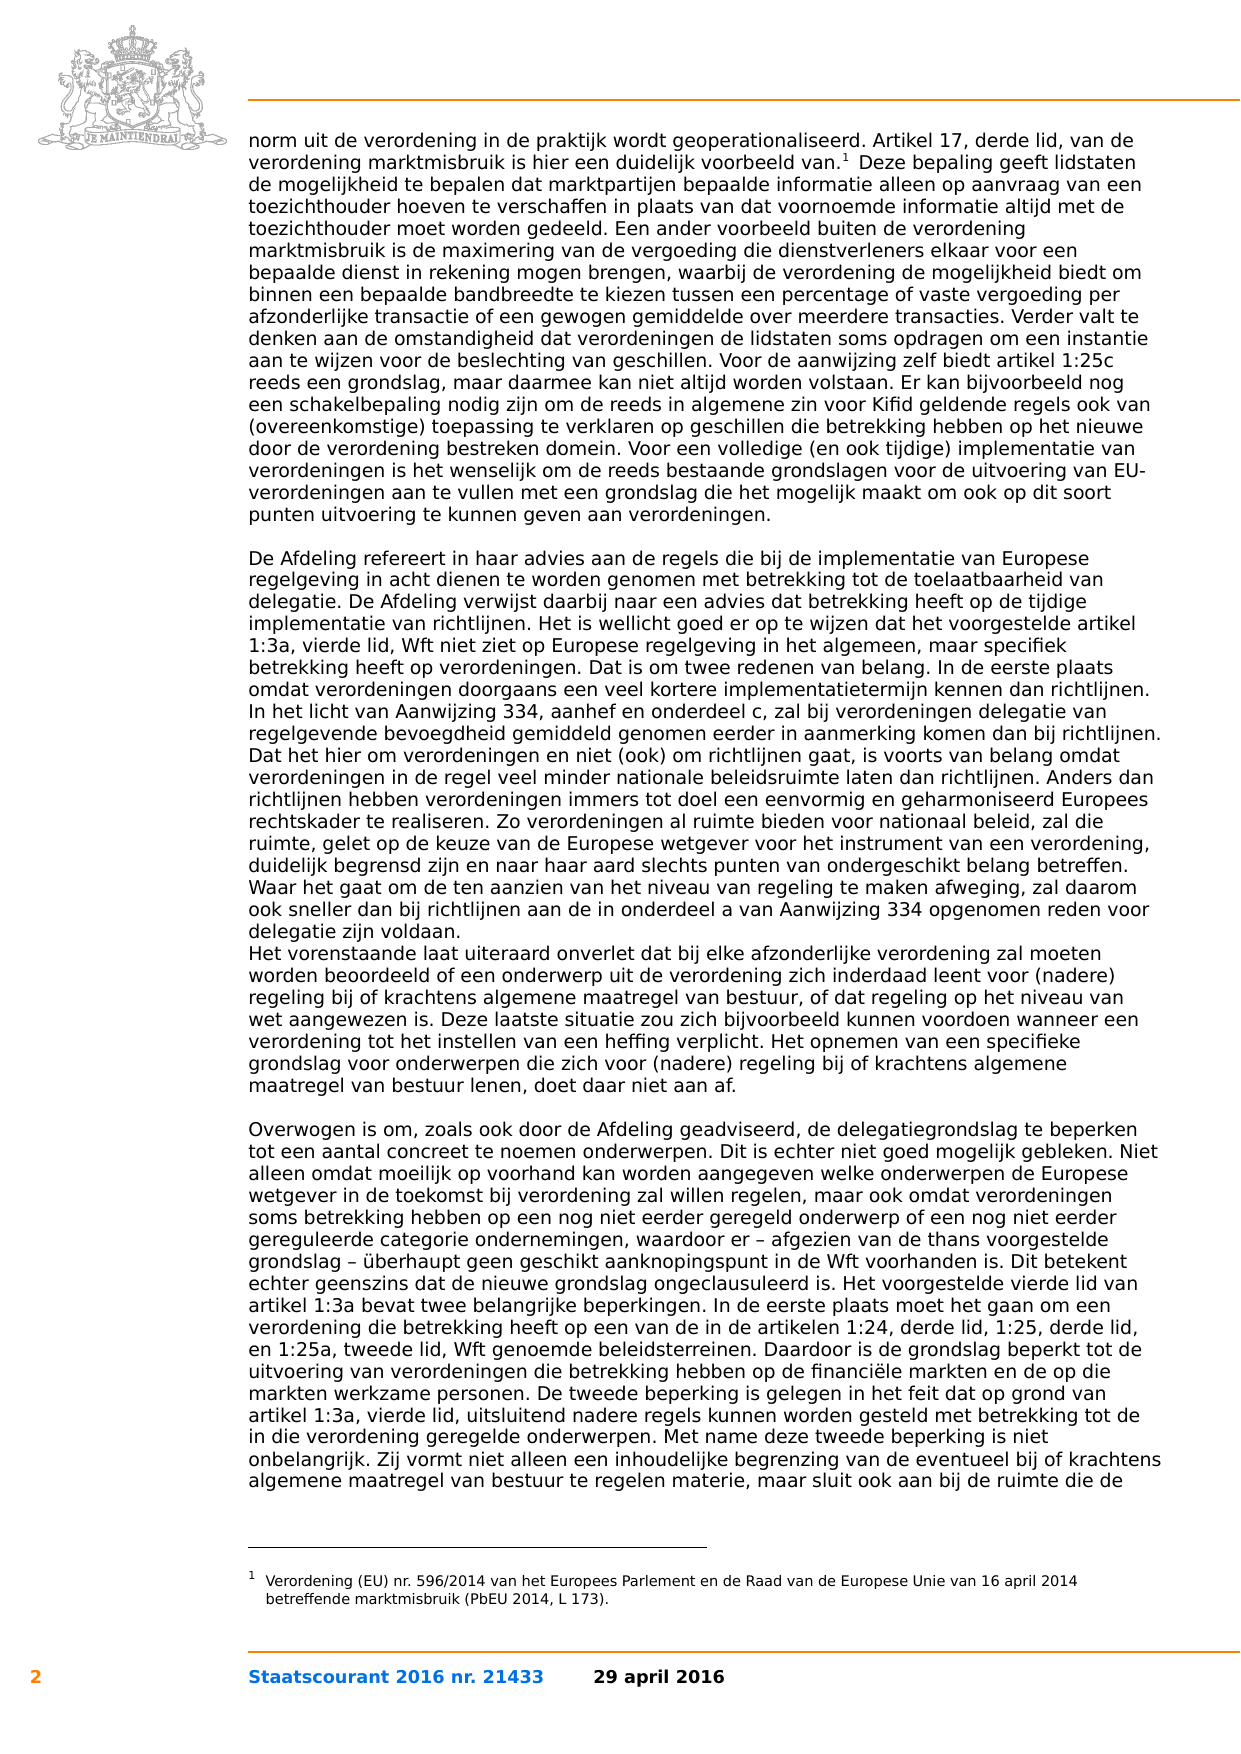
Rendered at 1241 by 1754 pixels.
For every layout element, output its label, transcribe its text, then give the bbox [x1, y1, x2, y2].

picture [38, 25, 227, 150]
text Verordening (EU) nr. 596/2014 van het Europees Parlement en de Raad van de Europese Unie van 16 april 2014 betreffende marktmisbruik (PbEU 2014, L 173). [248, 1569, 1163, 1608]
text norm uit de verordening in de praktijk wordt geoperationaliseerd. Artikel 17, derde lid, van de verordening marktmisbruik is hier een duidelijk voorbeeld van. Deze bepaling geeft lidstaten de mogelijkheid te bepalen dat marktpartijen bepaalde informatie alleen op aanvraag van een toezichthouder hoeven te verschaffen in plaats van dat voornoemde informatie altijd met de toezichthouder moet worden gedeeld. Een ander voorbeeld buiten de verordening marktmisbruik is de maximering van de vergoeding die dienstverleners elkaar voor een bepaalde dienst in rekening mogen brengen, waarbij de verordening de mogelijkheid biedt om binnen een bepaalde bandbreedte te kiezen tussen een percentage of vaste vergoeding per afzonderlijke transactie of een gewogen gemiddelde over meerdere transacties. Verder valt te denken aan de omstandigheid dat verordeningen de lidstaten soms opdragen om een instantie aan te wijzen voor de beslechting van geschillen. Voor de aanwijzing zelf biedt artikel 1:25c reeds een grondslag, maar daarmee kan niet altijd worden volstaan. Er kan bijvoorbeeld nog een schakelbepaling nodig zijn om de reeds in algemene zin voor Kifid geldende regels ook van (overeenkomstige) toepassing te verklaren op geschillen die betrekking hebben op het nieuwe door de verordening bestreken domein. Voor een volledige (en ook tijdige) implementatie van verordeningen is het wenselijk om de reeds bestaande grondslagen voor de uitvoering van EU-verordeningen aan te vullen met een grondslag die het mogelijk maakt om ook op dit soort punten uitvoering te kunnen geven aan verordeningen. [248, 130, 1163, 526]
text Overwogen is om, zoals ook door de Afdeling geadviseerd, de delegatiegrondslag te beperken tot een aantal concreet te noemen onderwerpen. Dit is echter niet goed mogelijk gebleken. Niet alleen omdat moeilijk op voorhand kan worden aangegeven welke onderwerpen de Europese wetgever in de toekomst bij verordening zal willen regelen, maar ook omdat verordeningen soms betrekking hebben op een nog niet eerder geregeld onderwerp of een nog niet eerder gereguleerde categorie ondernemingen, waardoor er – afgezien van de thans voorgestelde grondslag – überhaupt geen geschikt aanknopingspunt in de Wft voorhanden is. Dit betekent echter geenszins dat de nieuwe grondslag ongeclausuleerd is. Het voorgestelde vierde lid van artikel 1:3a bevat twee belangrijke beperkingen. In de eerste plaats moet het gaan om een verordening die betrekking heeft op een van de in de artikelen 1:24, derde lid, 1:25, derde lid, en 1:25a, tweede lid, Wft genoemde beleidsterreinen. Daardoor is de grondslag beperkt tot de uitvoering van verordeningen die betrekking hebben op de financiële markten en de op die markten werkzame personen. De tweede beperking is gelegen in het feit dat op grond van artikel 1:3a, vierde lid, uitsluitend nadere regels kunnen worden gesteld met betrekking tot de in die verordening geregelde onderwerpen. Met name deze tweede beperking is niet onbelangrijk. Zij vormt niet alleen een inhoudelijke begrenzing van de eventueel bij of krachtens algemene maatregel van bestuur te regelen materie, maar sluit ook aan bij de ruimte die de [248, 1119, 1163, 1492]
text De Afdeling refereert in haar advies aan de regels die bij de implementatie van Europese regelgeving in acht dienen te worden genomen met betrekking tot de toelaatbaarheid van delegatie. De Afdeling verwijst daarbij naar een advies dat betrekking heeft op de tijdige implementatie van richtlijnen. Het is wellicht goed er op te wijzen dat het voorgestelde artikel 1:3a, vierde lid, Wft niet ziet op Europese regelgeving in het algemeen, maar specifiek betrekking heeft op verordeningen. Dat is om twee redenen van belang. In de eerste plaats omdat verordeningen doorgaans een veel kortere implementatietermijn kennen dan richtlijnen. In het licht van Aanwijzing 334, aanhef en onderdeel c, zal bij verordeningen delegatie van regelgevende bevoegdheid gemiddeld genomen eerder in aanmerking komen dan bij richtlijnen. Dat het hier om verordeningen en niet (ook) om richtlijnen gaat, is voorts van belang omdat verordeningen in de regel veel minder nationale beleidsruimte laten dan richtlijnen. Anders dan richtlijnen hebben verordeningen immers tot doel een eenvormig en geharmoniseerd Europees rechtskader te realiseren. Zo verordeningen al ruimte bieden voor nationaal beleid, zal die ruimte, gelet op de keuze van de Europese wetgever voor het instrument van een verordening, duidelijk begrensd zijn en naar haar aard slechts punten van ondergeschikt belang betreffen. Waar het gaat om de ten aanzien van het niveau van regeling te maken afweging, zal daarom ook sneller dan bij richtlijnen aan de in onderdeel a van Aanwijzing 334 opgenomen reden voor delegatie zijn voldaan. [248, 547, 1163, 943]
text Het vorenstaande laat uiteraard onverlet dat bij elke afzonderlijke verordening zal moeten worden beoordeeld of een onderwerp uit de verordening zich inderdaad leent voor (nadere) regeling bij of krachtens algemene maatregel van bestuur, of dat regeling op het niveau van wet aangewezen is. Deze laatste situatie zou zich bijvoorbeeld kunnen voordoen wanneer een verordening tot het instellen van een heffing verplicht. Het opnemen van een specifieke grondslag voor onderwerpen die zich voor (nadere) regeling bij of krachtens algemene maatregel van bestuur lenen, doet daar niet aan af. [248, 943, 1163, 1097]
